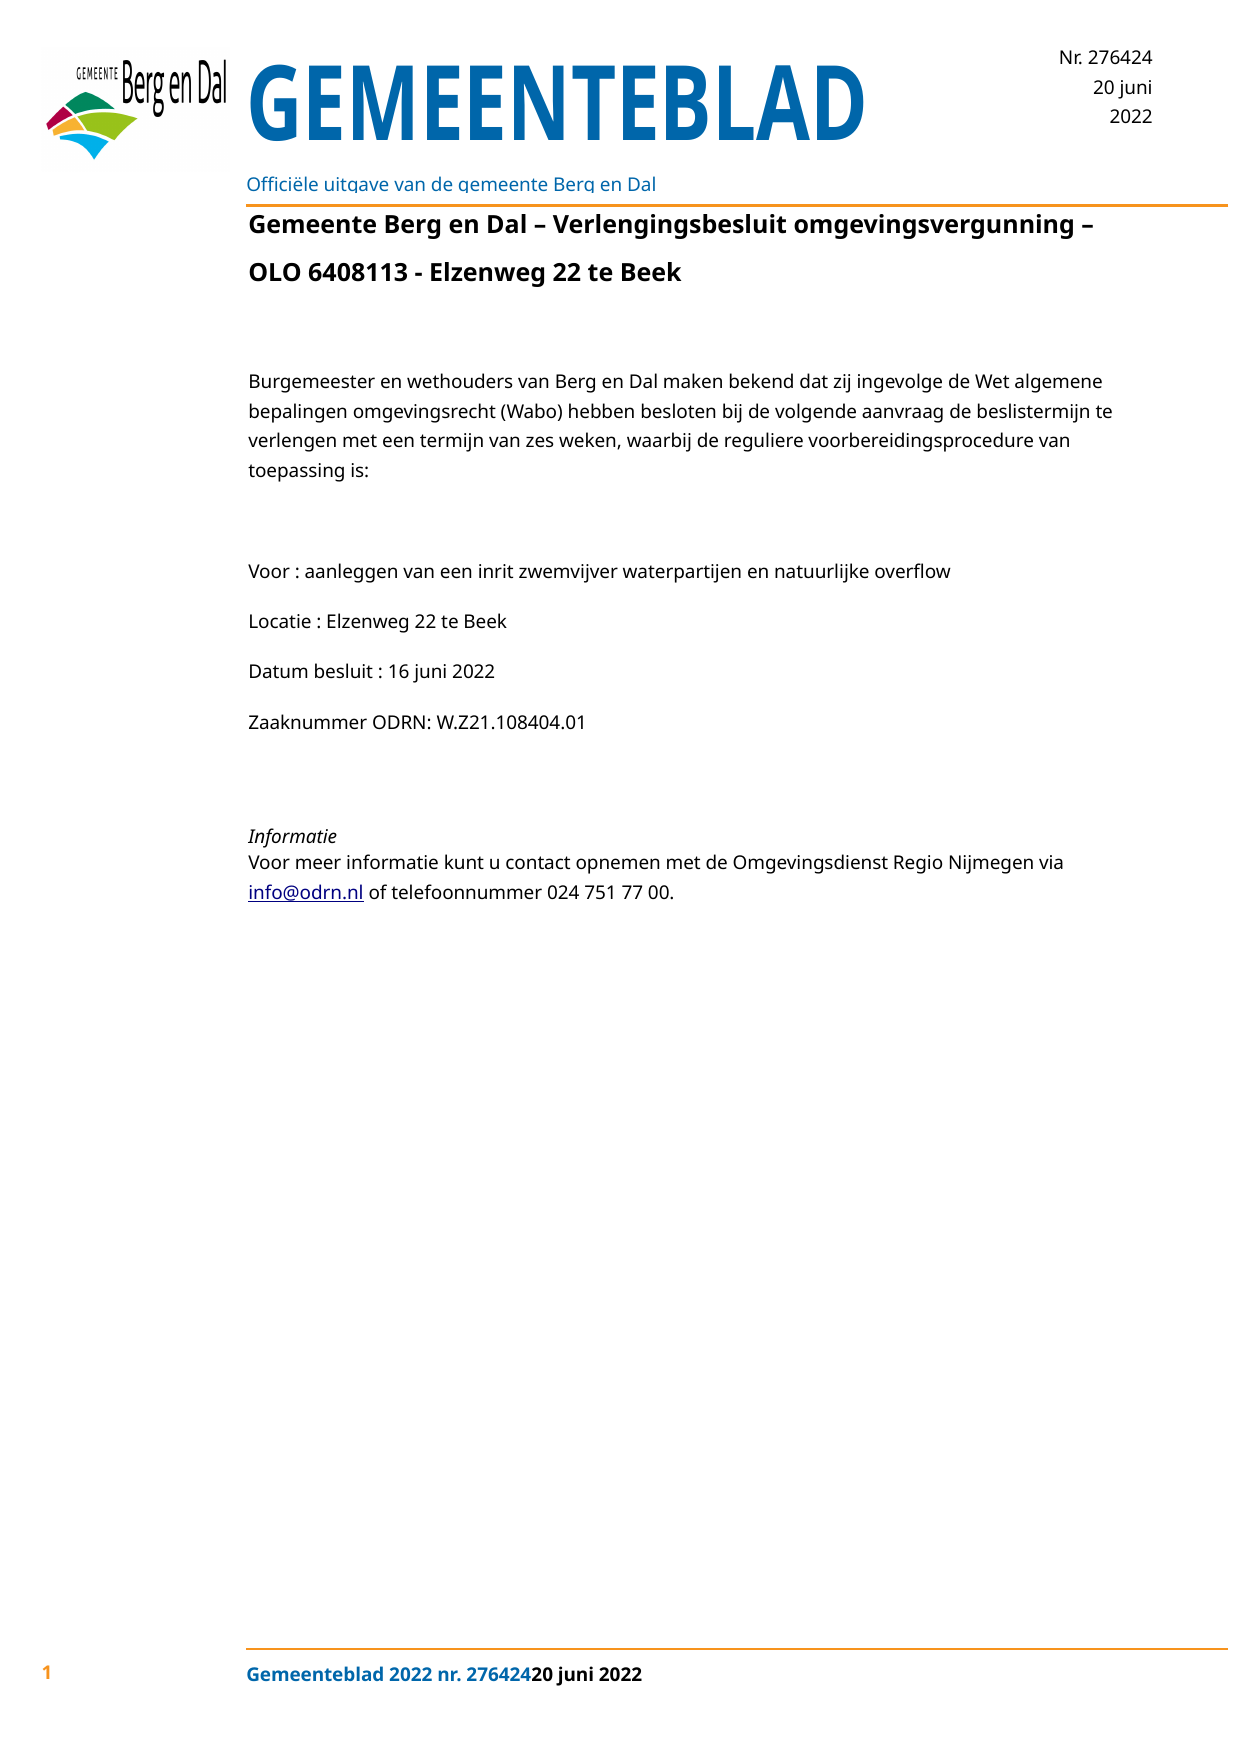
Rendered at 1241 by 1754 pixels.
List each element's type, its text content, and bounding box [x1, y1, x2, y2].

text Voor meer informatie kunt u contact opnemen met de Omgevingsdienst Regio Nijmegen via info@odrn.nl of telefoonnummer 024 751 77 00. [248, 849, 1152, 904]
text Datum besluit : 16 juni 2022 [248, 659, 1152, 684]
picture [41, 47, 231, 172]
text Burgemeester en wethouders van Berg en Dal maken bekend dat zij ingevolge de Wet algemene bepalingen omgevingsrecht (Wabo) hebben besloten bij de volgende aanvraag de beslistermijn te verlengen met een termijn van zes weken, waarbij de reguliere voorbereidingsprocedure van toepassing is: [248, 368, 1152, 483]
text Locatie : Elzenweg 22 te Beek [248, 608, 1152, 634]
text Voor : aanleggen van een inrit zwemvijver waterpartijen en natuurlijke overflow [248, 558, 1152, 584]
text Informatie [248, 823, 1152, 849]
text Zaaknummer ODRN: W.Z21.108404.01 [248, 709, 1152, 735]
text Gemeente Berg en Dal – Verlengingsbesluit omgevingsvergunning – OLO 6408113 - Elzenweg 22 te Beek [248, 207, 1152, 288]
